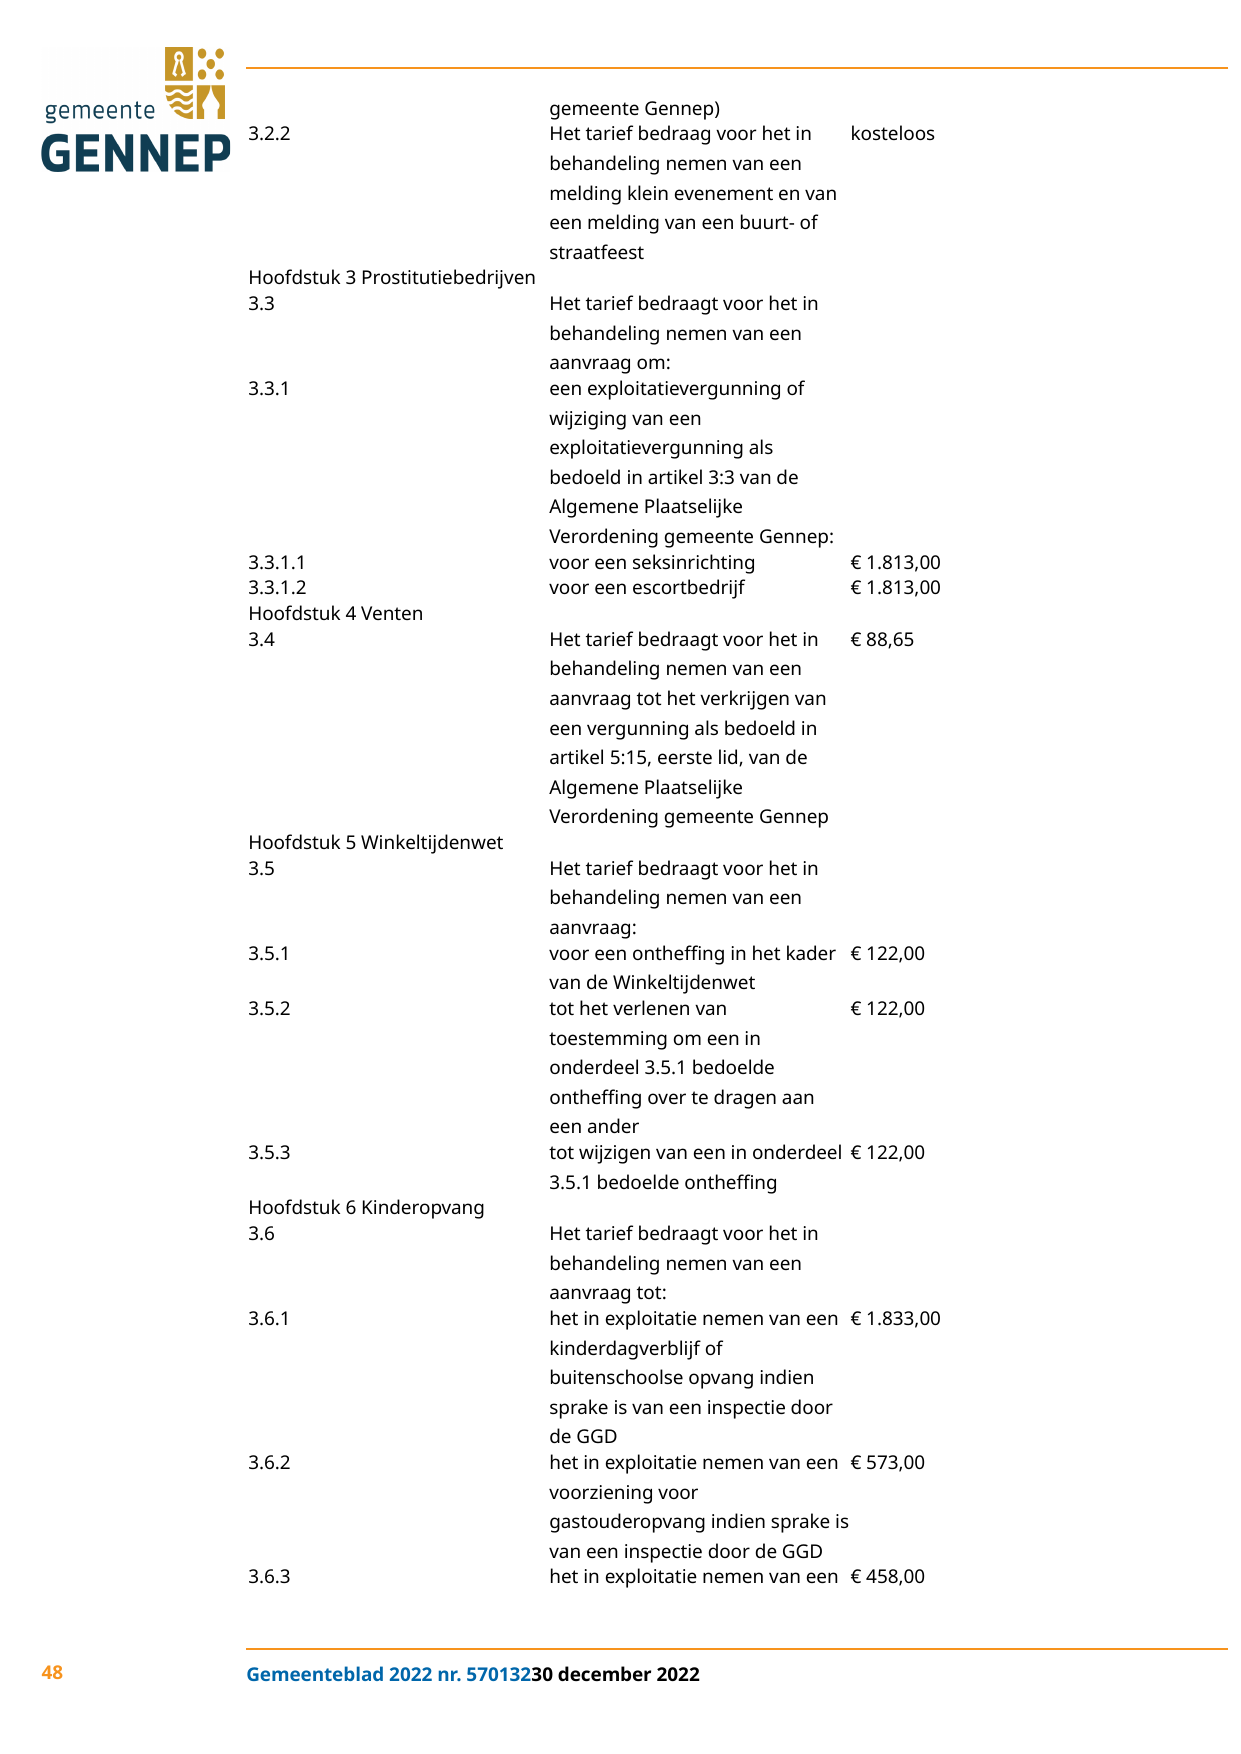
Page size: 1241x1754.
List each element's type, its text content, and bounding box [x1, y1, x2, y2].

table_cell [850, 290, 1152, 375]
table_cell 3.6 [248, 1220, 549, 1305]
table_cell 3.6.2 [248, 1449, 549, 1564]
table_cell het in exploitatie nemen van een [549, 1564, 850, 1589]
table_cell € 573,00 [850, 1449, 1152, 1564]
table_cell 3.3.1.2 [248, 575, 549, 600]
table_cell een exploitatievergunning of wijziging van een exploitatievergunning als bedoeld in artikel 3:3 van de Algemene Plaatselijke Verordening gemeente Gennep: [549, 375, 850, 549]
table_cell 3.5.2 [248, 995, 549, 1139]
table_cell € 122,00 [850, 995, 1152, 1139]
table_cell 3.3.1.1 [248, 549, 549, 574]
table_cell Het tarief bedraagt voor het in behandeling nemen van een aanvraag om: [549, 290, 850, 375]
table_cell 3.3 [248, 290, 549, 375]
table_cell [850, 375, 1152, 549]
table_cell € 122,00 [850, 940, 1152, 995]
table_cell voor een ontheffing in het kader van de Winkeltijdenwet [549, 940, 850, 995]
table_cell Het tarief bedraagt voor het in behandeling nemen van een aanvraag tot het verkrijgen van een vergunning als bedoeld in artikel 5:15, eerste lid, van de Algemene Plaatselijke Verordening gemeente Gennep [549, 626, 850, 829]
table_cell Hoofdstuk 3 Prostitutiebedrijven [248, 265, 1152, 290]
table_cell 3.5 [248, 855, 549, 940]
table_cell 3.3.1 [248, 375, 549, 549]
table_cell Het tarief bedraagt voor het in behandeling nemen van een aanvraag: [549, 855, 850, 940]
table_cell Hoofdstuk 6 Kinderopvang [248, 1195, 1152, 1220]
table_cell € 122,00 [850, 1139, 1152, 1194]
table_cell gemeente Gennep) [549, 95, 850, 121]
table_cell 3.4 [248, 626, 549, 829]
table_cell 3.6.3 [248, 1564, 549, 1589]
table_cell € 88,65 [850, 626, 1152, 829]
table_cell het in exploitatie nemen van een voorziening voor gastouderopvang indien sprake is van een inspectie door de GGD [549, 1449, 850, 1564]
table_cell € 1.813,00 [850, 549, 1152, 574]
table_cell 3.6.1 [248, 1305, 549, 1449]
table_cell kosteloos [850, 121, 1152, 264]
table_cell Het tarief bedraagt voor het in behandeling nemen van een aanvraag tot: [549, 1220, 850, 1305]
table_cell 3.5.3 [248, 1139, 549, 1194]
table_cell het in exploitatie nemen van een kinderdagverblijf of buitenschoolse opvang indien sprake is van een inspectie door de GGD [549, 1305, 850, 1449]
table_cell [850, 95, 1152, 121]
table_cell [248, 95, 549, 121]
table_cell [850, 1220, 1152, 1305]
table_cell [850, 855, 1152, 940]
table_cell € 1.813,00 [850, 575, 1152, 600]
table_cell 3.2.2 [248, 121, 549, 264]
table_cell voor een escortbedrijf [549, 575, 850, 600]
table_cell voor een seksinrichting [549, 549, 850, 574]
table_cell Hoofdstuk 4 Venten [248, 600, 1152, 626]
table_cell € 1.833,00 [850, 1305, 1152, 1449]
table_cell € 458,00 [850, 1564, 1152, 1589]
picture [41, 47, 231, 172]
table_cell Hoofdstuk 5 Winkeltijdenwet [248, 829, 1152, 855]
table_cell Het tarief bedraag voor het in behandeling nemen van een melding klein evenement en van een melding van een buurt- of straatfeest [549, 121, 850, 264]
table_cell tot het verlenen van toestemming om een in onderdeel 3.5.1 bedoelde ontheffing over te dragen aan een ander [549, 995, 850, 1139]
table_cell 3.5.1 [248, 940, 549, 995]
table_cell tot wijzigen van een in onderdeel 3.5.1 bedoelde ontheffing [549, 1139, 850, 1194]
